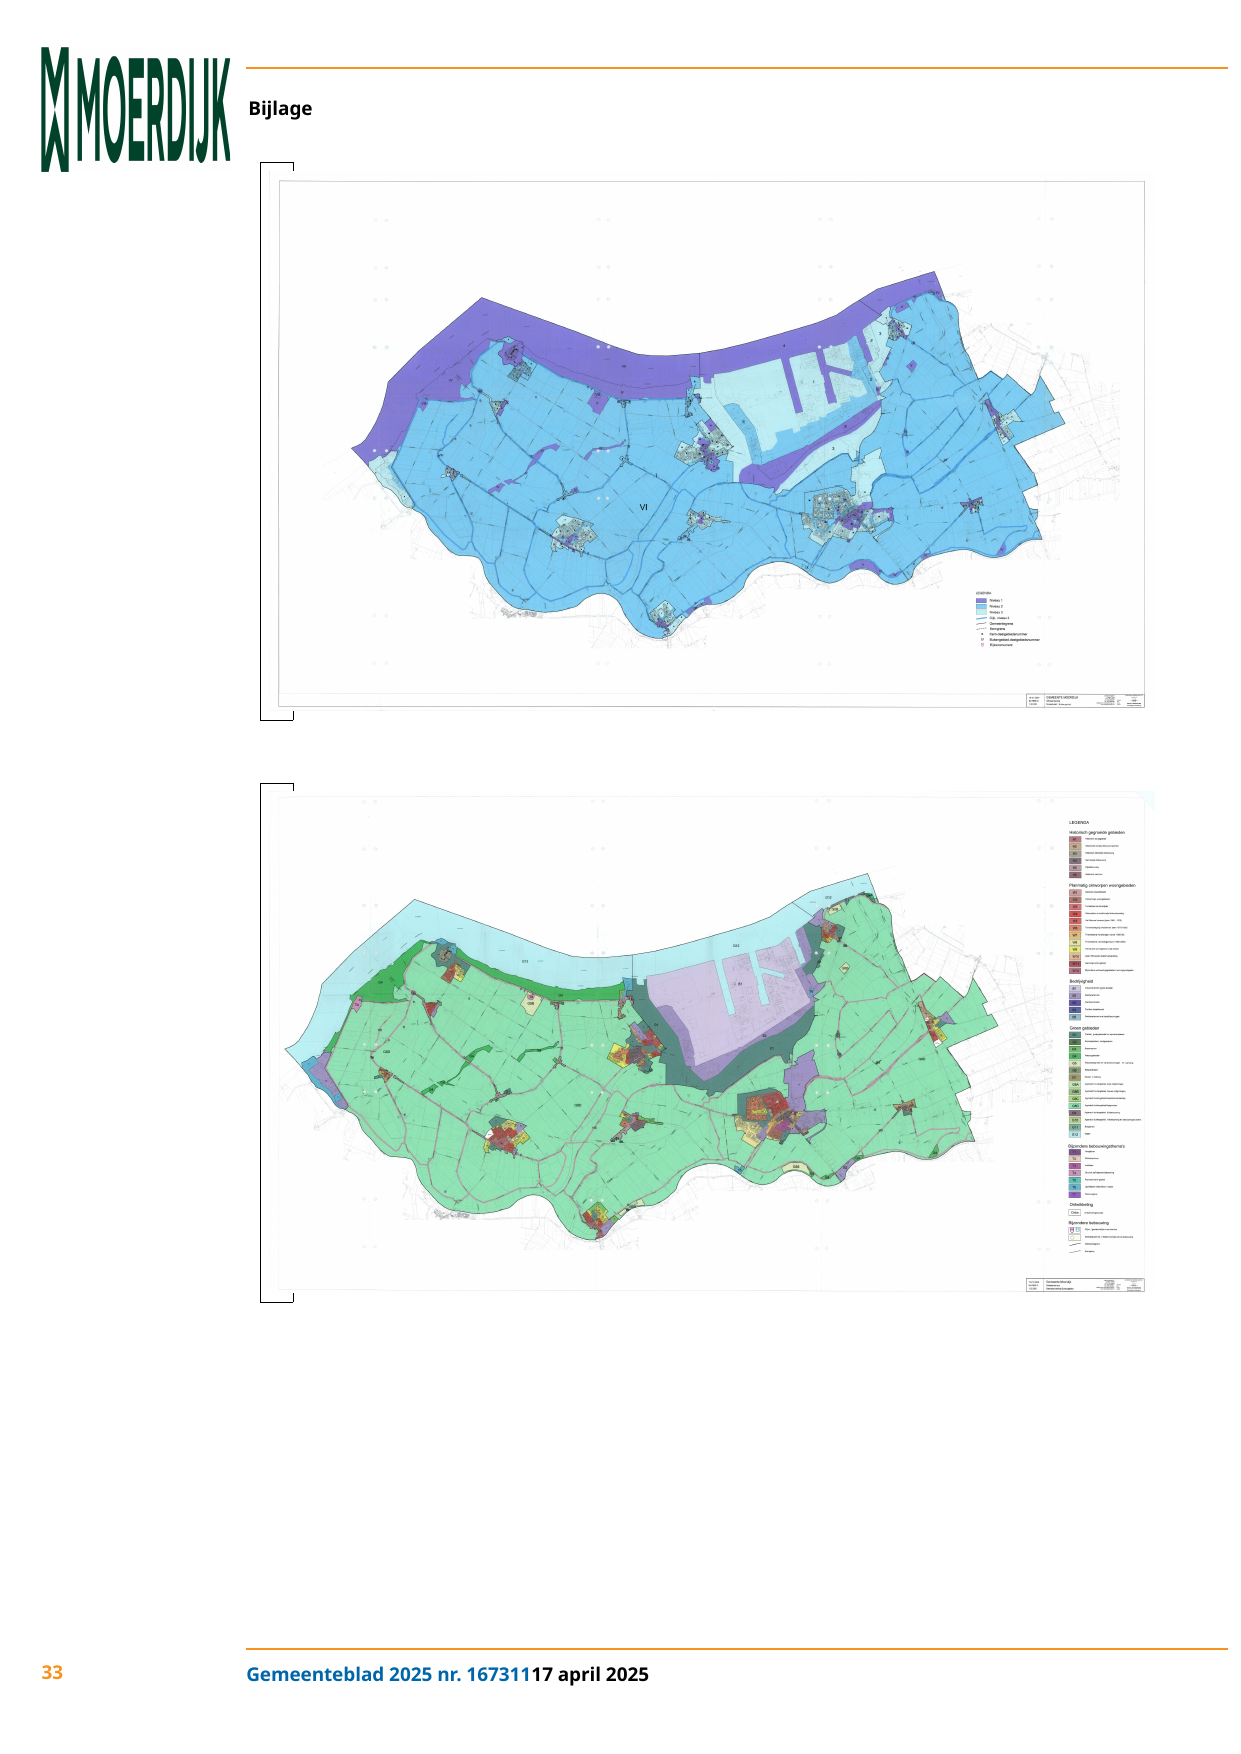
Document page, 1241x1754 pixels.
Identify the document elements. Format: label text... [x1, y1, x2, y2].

picture [268, 171, 1155, 711]
picture [41, 47, 231, 172]
picture [268, 791, 1155, 1293]
text Bijlage [248, 95, 1152, 121]
